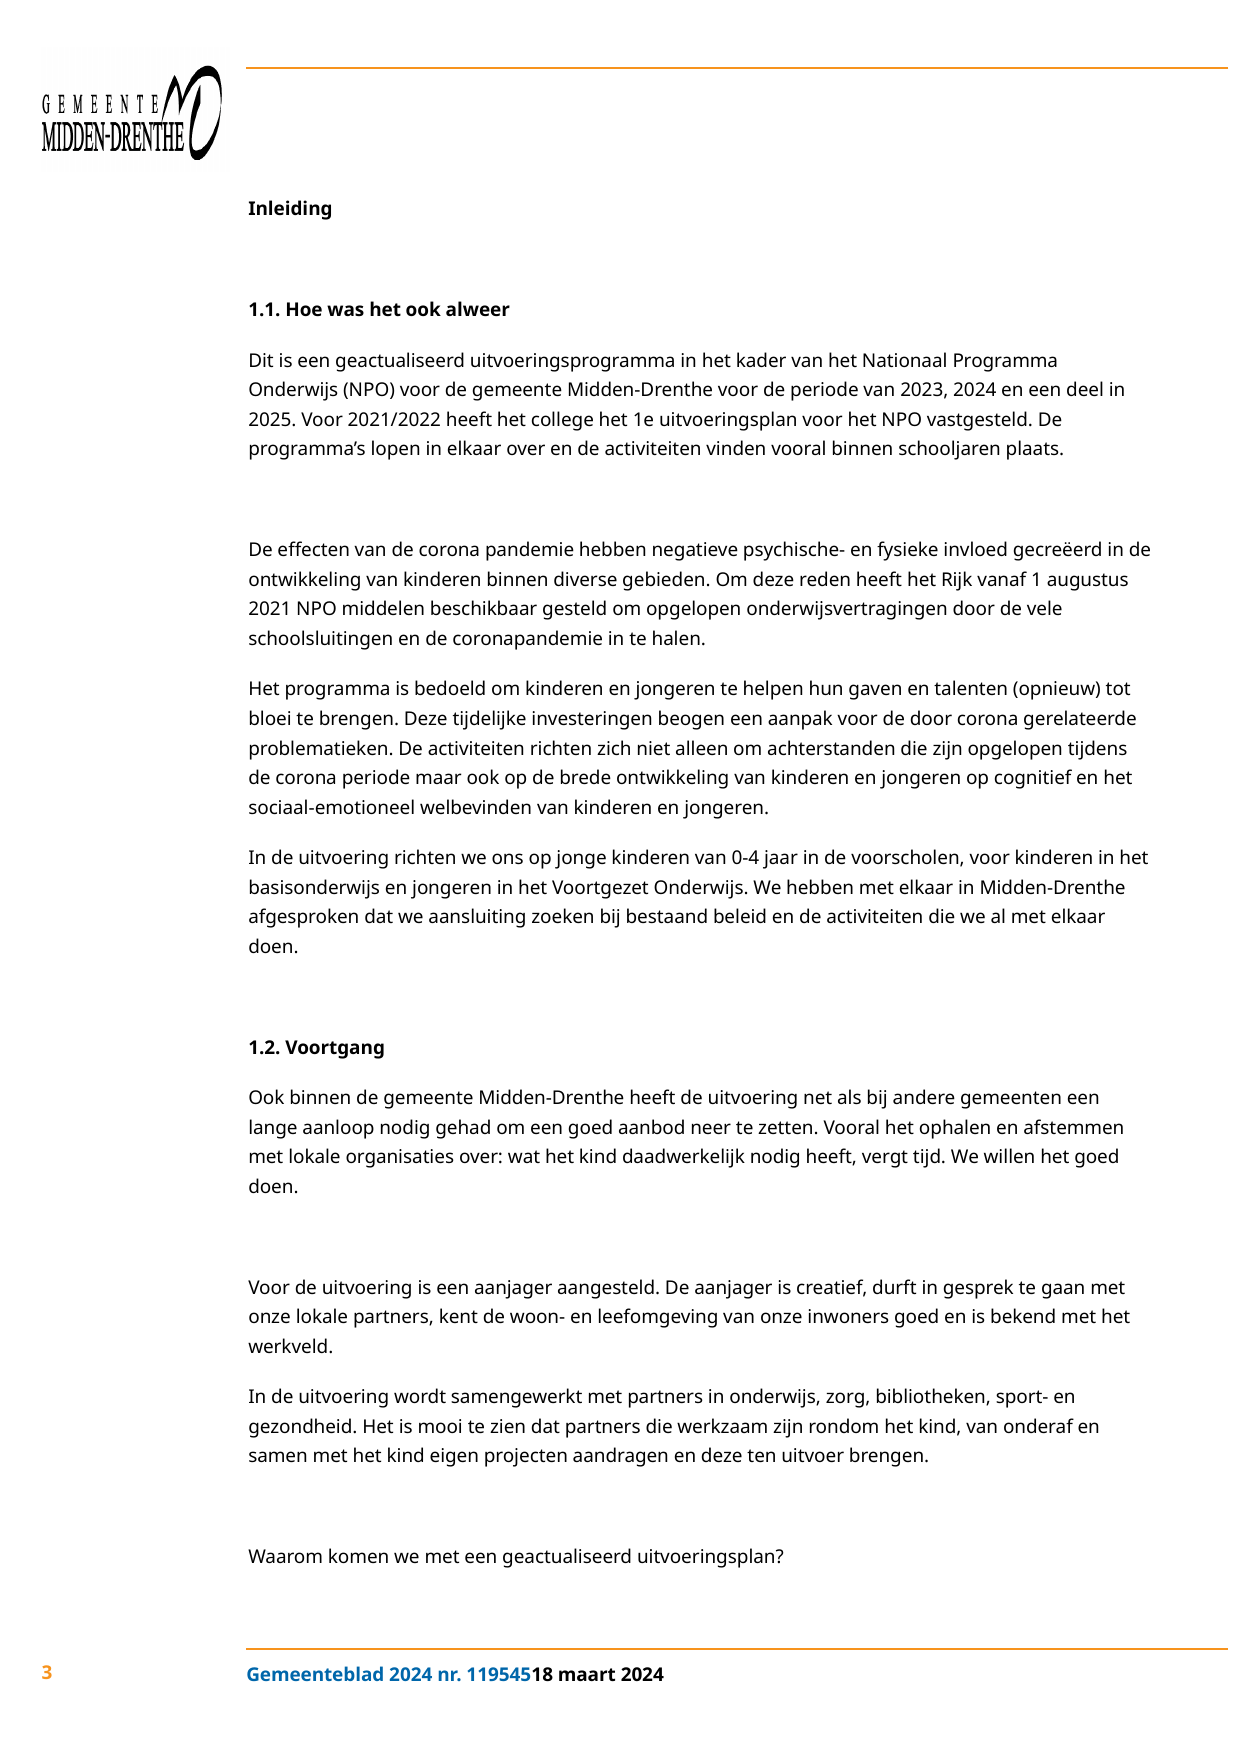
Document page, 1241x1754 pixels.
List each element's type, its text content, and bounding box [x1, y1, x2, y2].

text Dit is een geactualiseerd uitvoeringsprogramma in het kader van het Nationaal Programma Onderwijs (NPO) voor de gemeente Midden-Drenthe voor de periode van 2023, 2024 en een deel in 2025. Voor 2021/2022 heeft het college het 1e uitvoeringsplan voor het NPO vastgesteld. De programma’s lopen in elkaar over en de activiteiten vinden vooral binnen schooljaren plaats. [248, 347, 1152, 461]
text In de uitvoering wordt samengewerkt met partners in onderwijs, zorg, bibliotheken, sport- en gezondheid. Het is mooi te zien dat partners die werkzaam zijn rondom het kind, van onderaf en samen met het kind eigen projecten aandragen en deze ten uitvoer brengen. [248, 1383, 1152, 1468]
picture [41, 47, 231, 172]
text 1.2. Voortgang [248, 1034, 1152, 1060]
text Voor de uitvoering is een aanjager aangesteld. De aanjager is creatief, durft in gesprek te gaan met onze lokale partners, kent de woon- en leefomgeving van onze inwoners goed en is bekend met het werkveld. [248, 1274, 1152, 1359]
text 1.1. Hoe was het ook alweer [248, 296, 1152, 322]
text Ook binnen de gemeente Midden-Drenthe heeft de uitvoering net als bij andere gemeenten een lange aanloop nodig gehad om een goed aanbod neer te zetten. Vooral het ophalen en afstemmen met lokale organisaties over: wat het kind daadwerkelijk nodig heeft, vergt tijd. We willen het goed doen. [248, 1084, 1152, 1199]
text Het programma is bedoeld om kinderen en jongeren te helpen hun gaven en talenten (opnieuw) tot bloei te brengen. Deze tijdelijke investeringen beogen een aanpak voor de door corona gerelateerde problematieken. De activiteiten richten zich niet alleen om achterstanden die zijn opgelopen tijdens de corona periode maar ook op de brede ontwikkeling van kinderen en jongeren op cognitief en het sociaal-emotioneel welbevinden van kinderen en jongeren. [248, 676, 1152, 820]
text De effecten van de corona pandemie hebben negatieve psychische- en fysieke invloed gecreëerd in de ontwikkeling van kinderen binnen diverse gebieden. Om deze reden heeft het Rijk vanaf 1 augustus 2021 NPO middelen beschikbaar gesteld om opgelopen onderwijsvertragingen door de vele schoolsluitingen en de coronapandemie in te halen. [248, 536, 1152, 651]
text Inleiding [248, 196, 1152, 221]
text In de uitvoering richten we ons op jonge kinderen van 0-4 jaar in de voorscholen, voor kinderen in het basisonderwijs en jongeren in het Voortgezet Onderwijs. We hebben met elkaar in Midden-Drenthe afgesproken dat we aansluiting zoeken bij bestaand beleid en de activiteiten die we al met elkaar doen. [248, 844, 1152, 959]
text Waarom komen we met een geactualiseerd uitvoeringsplan? [248, 1543, 1152, 1569]
